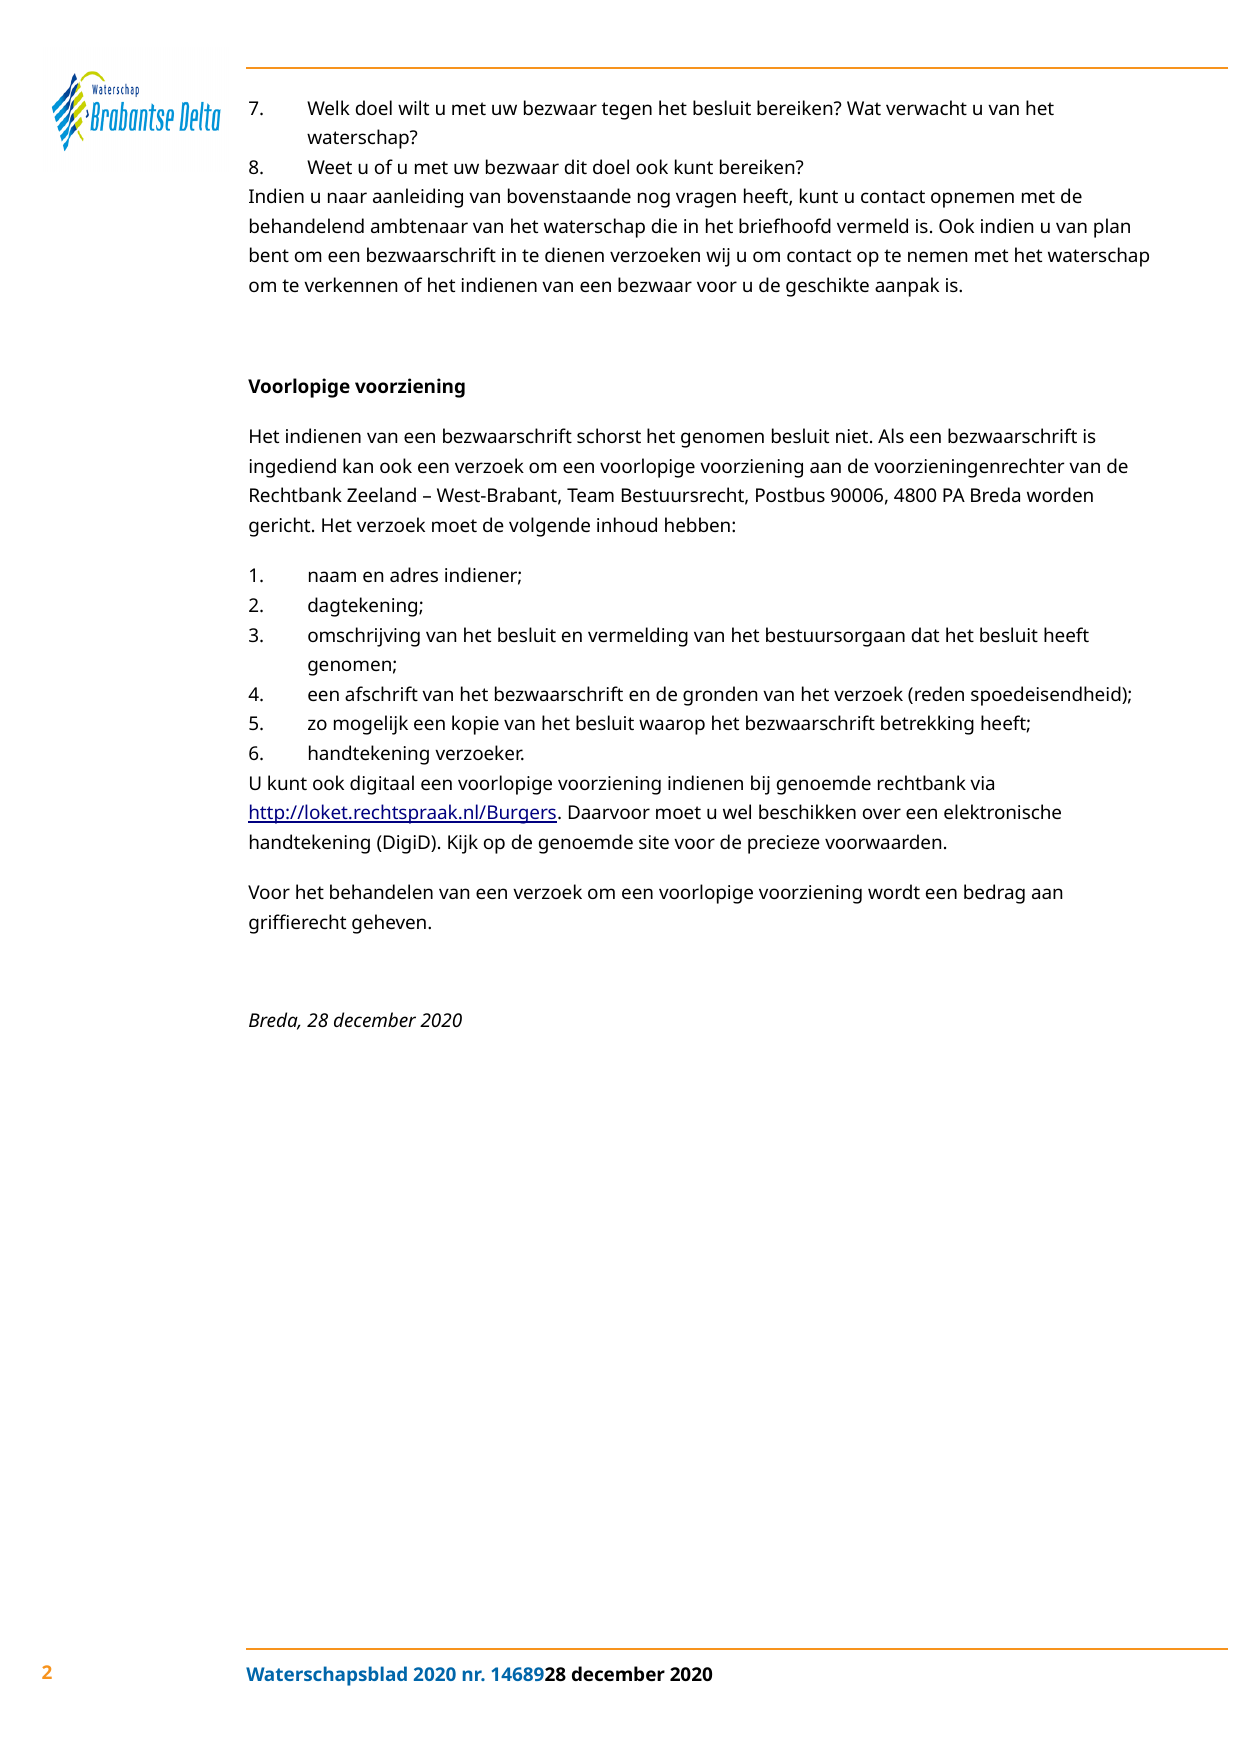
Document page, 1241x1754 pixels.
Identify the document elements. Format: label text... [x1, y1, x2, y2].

list dagtekening; [248, 592, 1152, 618]
list Weet u of u met uw bezwaar dit doel ook kunt bereiken? [248, 154, 1152, 180]
text Het indienen van een bezwaarschrift schorst het genomen besluit niet. Als een bezwaarschrift is ingediend kan ook een verzoek om een voorlopige voorziening aan de voorzieningenrechter van de Rechtbank Zeeland – West-Brabant, Team Bestuursrecht, Postbus 90006, 4800 PA Breda worden gericht. Het verzoek moet de volgende inhoud hebben: [248, 423, 1152, 538]
text Indien u naar aanleiding van bovenstaande nog vragen heeft, kunt u contact opnemen met de behandelend ambtenaar van het waterschap die in het briefhoofd vermeld is. Ook indien u van plan bent om een bezwaarschrift in te dienen verzoeken wij u om contact op te nemen met het waterschap om te verkennen of het indienen van een bezwaar voor u de geschikte aanpak is. [248, 183, 1152, 298]
text Breda, 28 december 2020 [248, 1007, 1152, 1033]
text U kunt ook digitaal een voorlopige voorziening indienen bij genoemde rechtbank via http://loket.rechtspraak.nl/Burgers. Daarvoor moet u wel beschikken over een elektronische handtekening (DigiD). Kijk op de genoemde site voor de precieze voorwaarden. [248, 770, 1152, 855]
picture [41, 47, 231, 172]
list omschrijving van het besluit en vermelding van het bestuursorgaan dat het besluit heeft genomen; [248, 622, 1152, 677]
list een afschrift van het bezwaarschrift en de gronden van het verzoek (reden spoedeisendheid); [248, 681, 1152, 707]
list naam en adres indiener; [248, 563, 1152, 588]
text Voorlopige voorziening [248, 373, 1152, 399]
list zo mogelijk een kopie van het besluit waarop het bezwaarschrift betrekking heeft; [248, 711, 1152, 736]
text Voor het behandelen van een verzoek om een voorlopige voorziening wordt een bedrag aan griffierecht geheven. [248, 879, 1152, 935]
list Welk doel wilt u met uw bezwaar tegen het besluit bereiken? Wat verwacht u van het waterschap? [248, 95, 1152, 150]
list handtekening verzoeker. [248, 740, 1152, 766]
